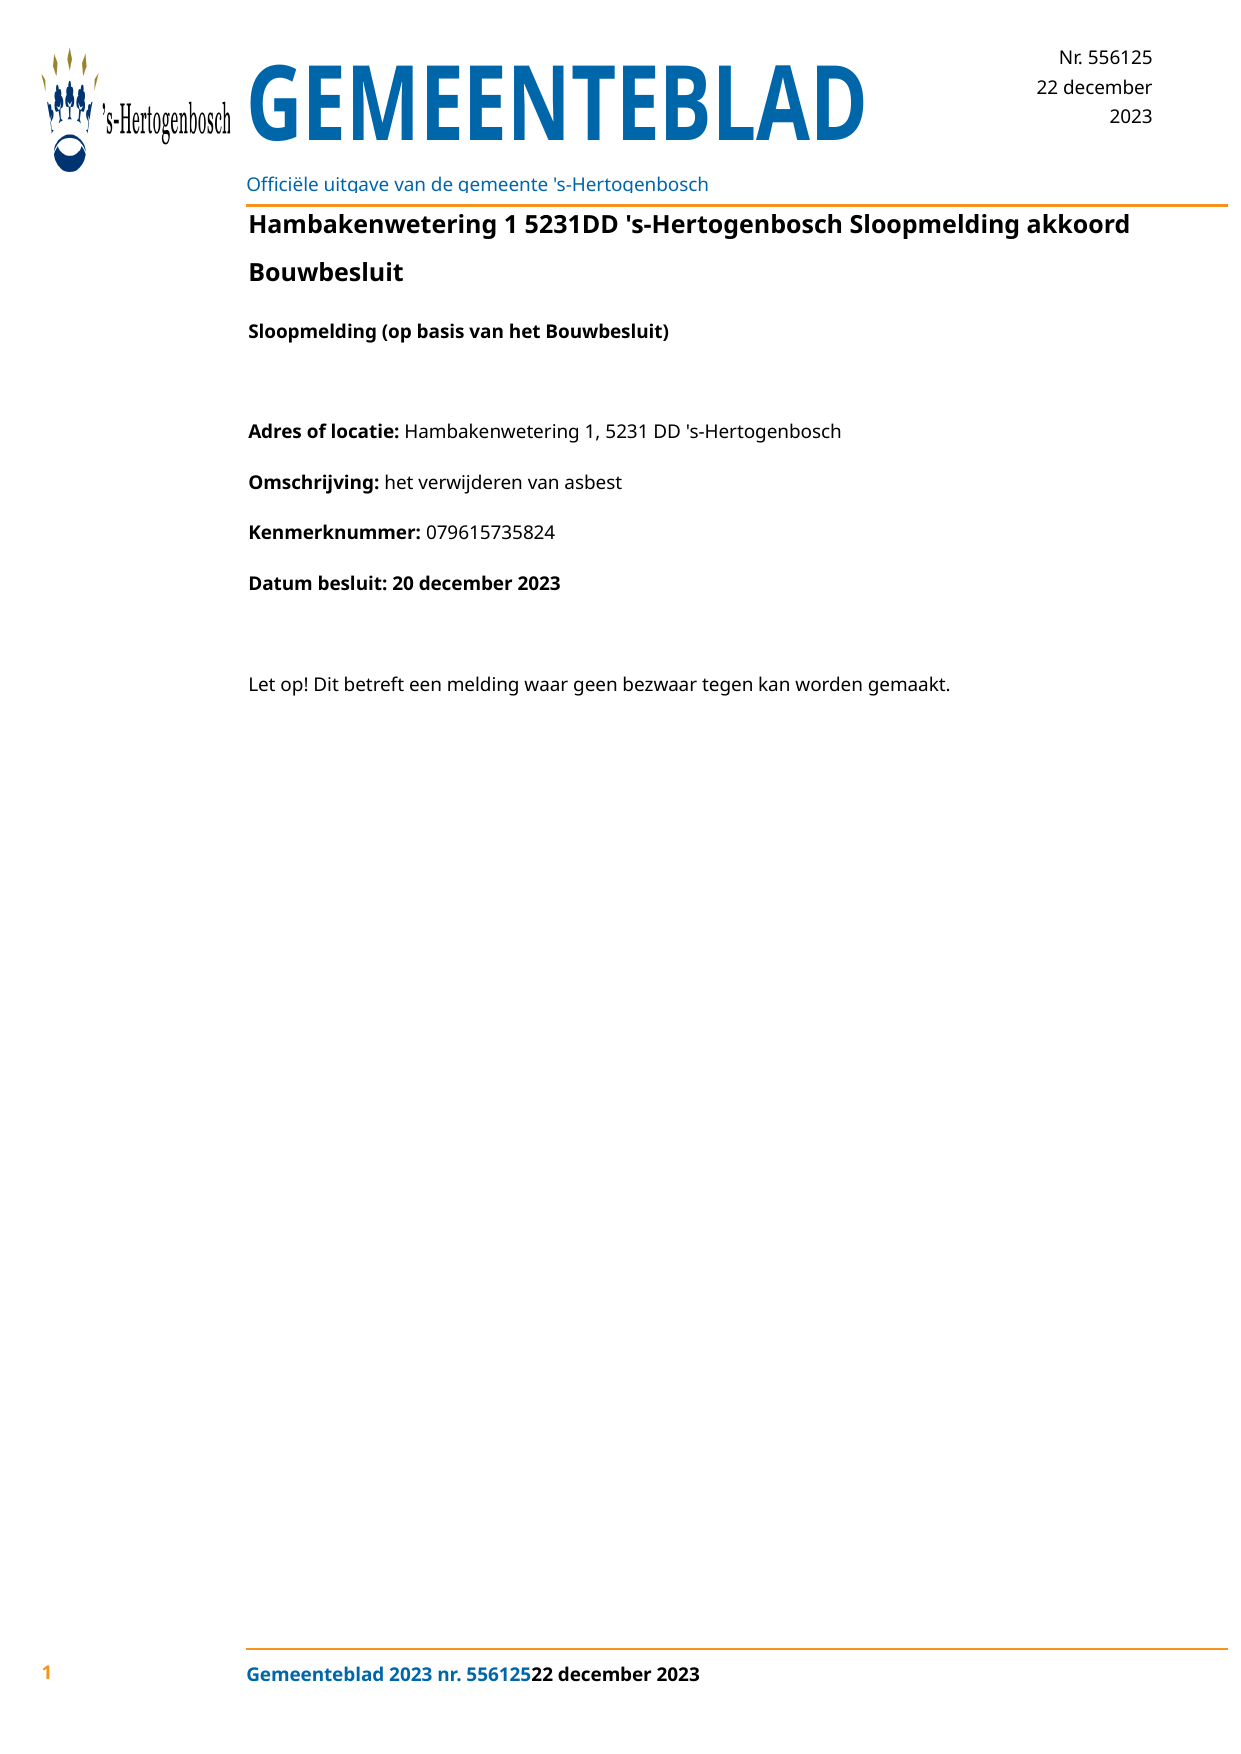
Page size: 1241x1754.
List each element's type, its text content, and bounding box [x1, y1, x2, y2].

text Let op! Dit betreft een melding waar geen bezwaar tegen kan worden gemaakt. [248, 671, 1152, 697]
text Adres of locatie: Hambakenwetering 1, 5231 DD 's-Hertogenbosch [248, 419, 1152, 444]
picture [41, 47, 231, 172]
text Omschrijving: het verwijderen van asbest [248, 469, 1152, 495]
text Hambakenwetering 1 5231DD 's-Hertogenbosch Sloopmelding akkoord Bouwbesluit [248, 207, 1152, 288]
text Sloopmelding (op basis van het Bouwbesluit) [248, 318, 1152, 344]
text Datum besluit: 20 december 2023 [248, 570, 1152, 596]
text Kenmerknummer: 079615735824 [248, 519, 1152, 545]
